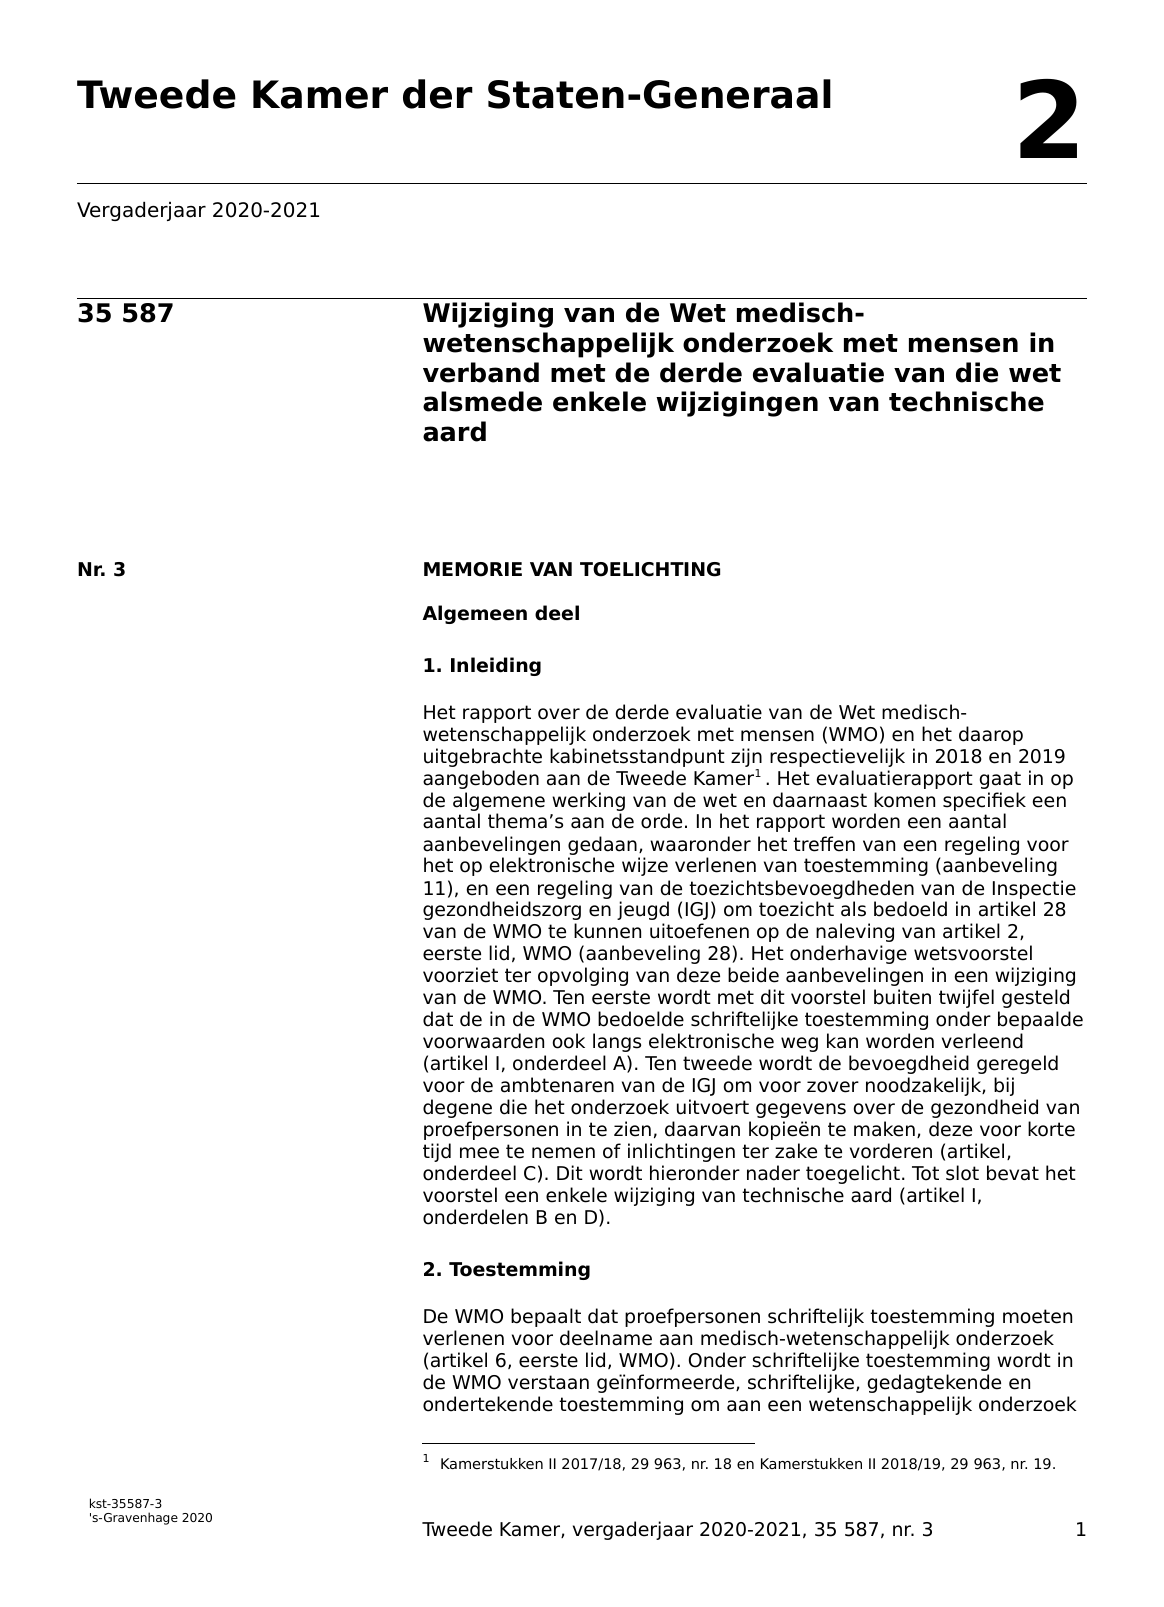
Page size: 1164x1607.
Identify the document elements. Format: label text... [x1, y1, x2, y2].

text kst-35587-3 [88, 1497, 323, 1511]
text 's-Gravenhage 2020 [88, 1511, 323, 1525]
text Het rapport over de derde evaluatie van de Wet medisch-wetenschappelijk onderzoek met mensen (WMO) en het daarop uitgebrachte kabinetsstandpunt zijn respectievelijk in 2018 en 2019 aangeboden aan de Tweede Kamer. Het evaluatierapport gaat in op de algemene werking van de wet en daarnaast komen specifiek een aantal thema’s aan de orde. In het rapport worden een aantal aanbevelingen gedaan, waaronder het treffen van een regeling voor het op elektronische wijze verlenen van toestemming (aanbeveling 11), en een regeling van de toezichtsbevoegdheden van de Inspectie gezondheidszorg en jeugd (IGJ) om toezicht als bedoeld in artikel 28 van de WMO te kunnen uitoefenen op de naleving van artikel 2, eerste lid, WMO (aanbeveling 28). Het onderhavige wetsvoorstel voorziet ter opvolging van deze beide aanbevelingen in een wijziging van de WMO. Ten eerste wordt met dit voorstel buiten twijfel gesteld dat de in de WMO bedoelde schriftelijke toestemming onder bepaalde voorwaarden ook langs elektronische weg kan worden verleend (artikel I, onderdeel A). Ten tweede wordt de bevoegdheid geregeld voor de ambtenaren van de IGJ om voor zover noodzakelijk, bij degene die het onderzoek uitvoert gegevens over de gezondheid van proefpersonen in te zien, daarvan kopieën te maken, deze voor korte tijd mee te nemen of inlichtingen ter zake te vorderen (artikel, onderdeel C). Dit wordt hieronder nader toegelicht. Tot slot bevat het voorstel een enkele wijziging van technische aard (artikel I, onderdelen B en D). [422, 702, 1087, 1229]
subtitle Nr. 3 MEMORIE VAN TOELICHTING [77, 558, 1087, 580]
subtitle 2. Toestemming [422, 1259, 1087, 1281]
text Kamerstukken II 2017/18, 29 963, nr. 18 en Kamerstukken II 2018/19, 29 963, nr. 19. [422, 1452, 1087, 1474]
table_header Tweede Kamer der Staten-Generaal [77, 59, 886, 183]
table_cell Vergaderjaar 2020-2021 [77, 184, 1087, 298]
table_header 2 [886, 59, 1087, 183]
text De WMO bepaalt dat proefpersonen schriftelijk toestemming moeten verlenen voor deelname aan medisch-wetenschappelijk onderzoek (artikel 6, eerste lid, WMO). Onder schriftelijke toestemming wordt in de WMO verstaan geïnformeerde, schriftelijke, gedagtekende en ondertekende toestemming om aan een wetenschappelijk onderzoek [422, 1306, 1087, 1416]
subtitle 1. Inleiding [422, 654, 1087, 677]
subtitle 35 587 Wijziging van de Wet medisch-wetenschappelijk onderzoek met mensen in verband met de derde evaluatie van die wet alsmede enkele wijzigingen van technische aard [77, 299, 1087, 447]
subtitle Algemeen deel [422, 603, 1087, 624]
